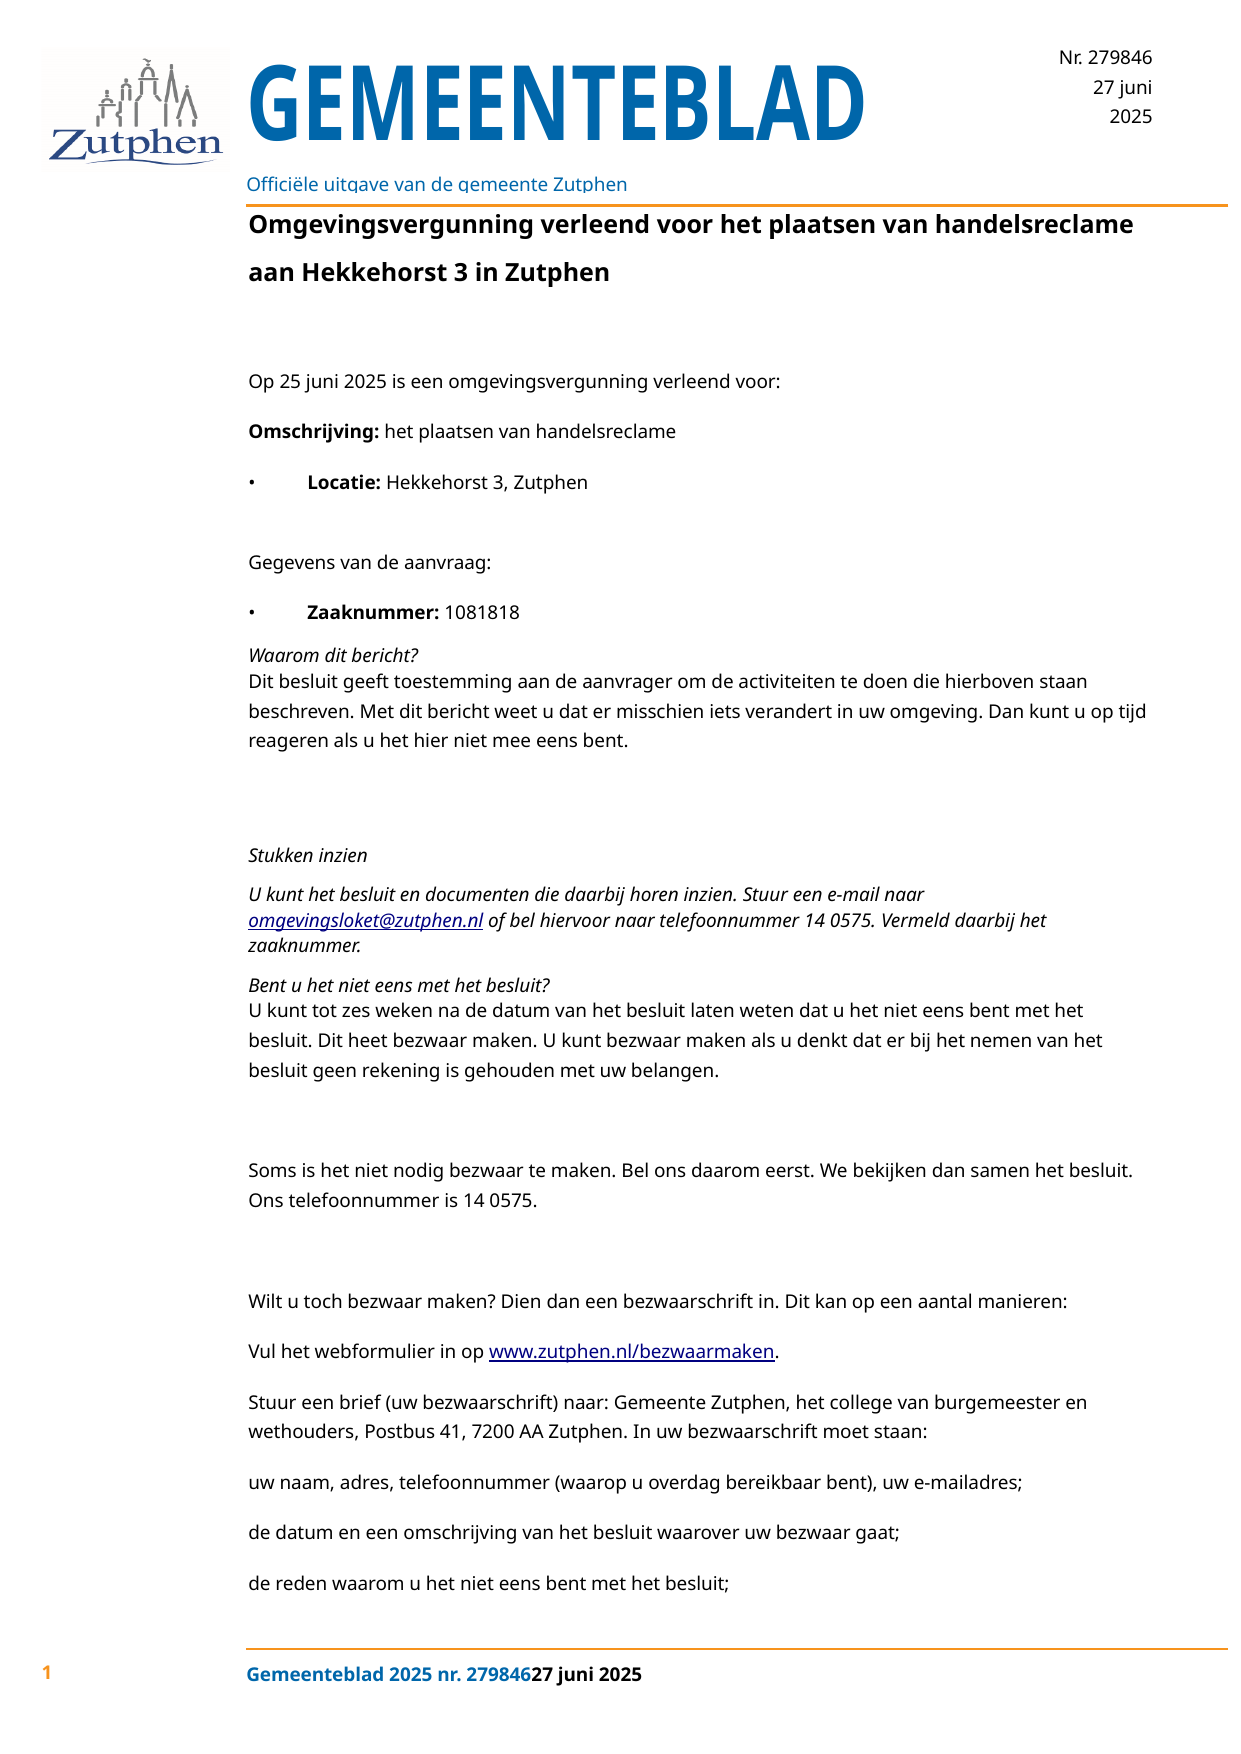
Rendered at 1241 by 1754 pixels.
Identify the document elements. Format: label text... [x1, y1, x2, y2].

text Wilt u toch bezwaar maken? Dien dan een bezwaarschrift in. Dit kan op een aantal manieren: [248, 1288, 1152, 1314]
text uw naam, adres, telefoonnummer (waarop u overdag bereikbaar bent), uw e-mailadres; [248, 1469, 1152, 1495]
text U kunt het besluit en documenten die daarbij horen inzien. Stuur een e-mail naar omgevingsloket@zutphen.nl of bel hiervoor naar telefoonnummer 14 0575. Vermeld daarbij het zaaknummer. [248, 881, 1152, 958]
text Omschrijving: het plaatsen van handelsreclame [248, 419, 1152, 444]
text de reden waarom u het niet eens bent met het besluit; [248, 1570, 1152, 1596]
text U kunt tot zes weken na de datum van het besluit laten weten dat u het niet eens bent met het besluit. Dit heet bezwaar maken. U kunt bezwaar maken als u denkt dat er bij het nemen van het besluit geen rekening is gehouden met uw belangen. [248, 998, 1152, 1083]
text Stuur een brief (uw bezwaarschrift) naar: Gemeente Zutphen, het college van burgemeester en wethouders, Postbus 41, 7200 AA Zutphen. In uw bezwaarschrift moet staan: [248, 1389, 1152, 1444]
text Vul het webformulier in op www.zutphen.nl/bezwaarmaken. [248, 1338, 1152, 1364]
list Locatie: Hekkehorst 3, Zutphen [248, 469, 1152, 495]
text Bent u het niet eens met het besluit? [248, 972, 1152, 998]
text Stukken inzien [248, 842, 1152, 868]
text de datum en een omschrijving van het besluit waarover uw bezwaar gaat; [248, 1519, 1152, 1545]
text Op 25 juni 2025 is een omgevingsvergunning verleend voor: [248, 368, 1152, 394]
text Dit besluit geeft toestemming aan de aanvrager om de activiteiten te doen die hierboven staan beschreven. Met dit bericht weet u dat er misschien iets verandert in uw omgeving. Dan kunt u op tijd reageren als u het hier niet mee eens bent. [248, 668, 1152, 753]
text Waarom dit bericht? [248, 643, 1152, 668]
list Zaaknummer: 1081818 [248, 599, 1152, 625]
text Omgevingsvergunning verleend voor het plaatsen van handelsreclame aan Hekkehorst 3 in Zutphen [248, 207, 1152, 288]
picture [41, 47, 231, 172]
text Gegevens van de aanvraag: [248, 549, 1152, 575]
text Soms is het niet nodig bezwaar te maken. Bel ons daarom eerst. We bekijken dan samen het besluit. Ons telefoonnummer is 14 0575. [248, 1158, 1152, 1213]
